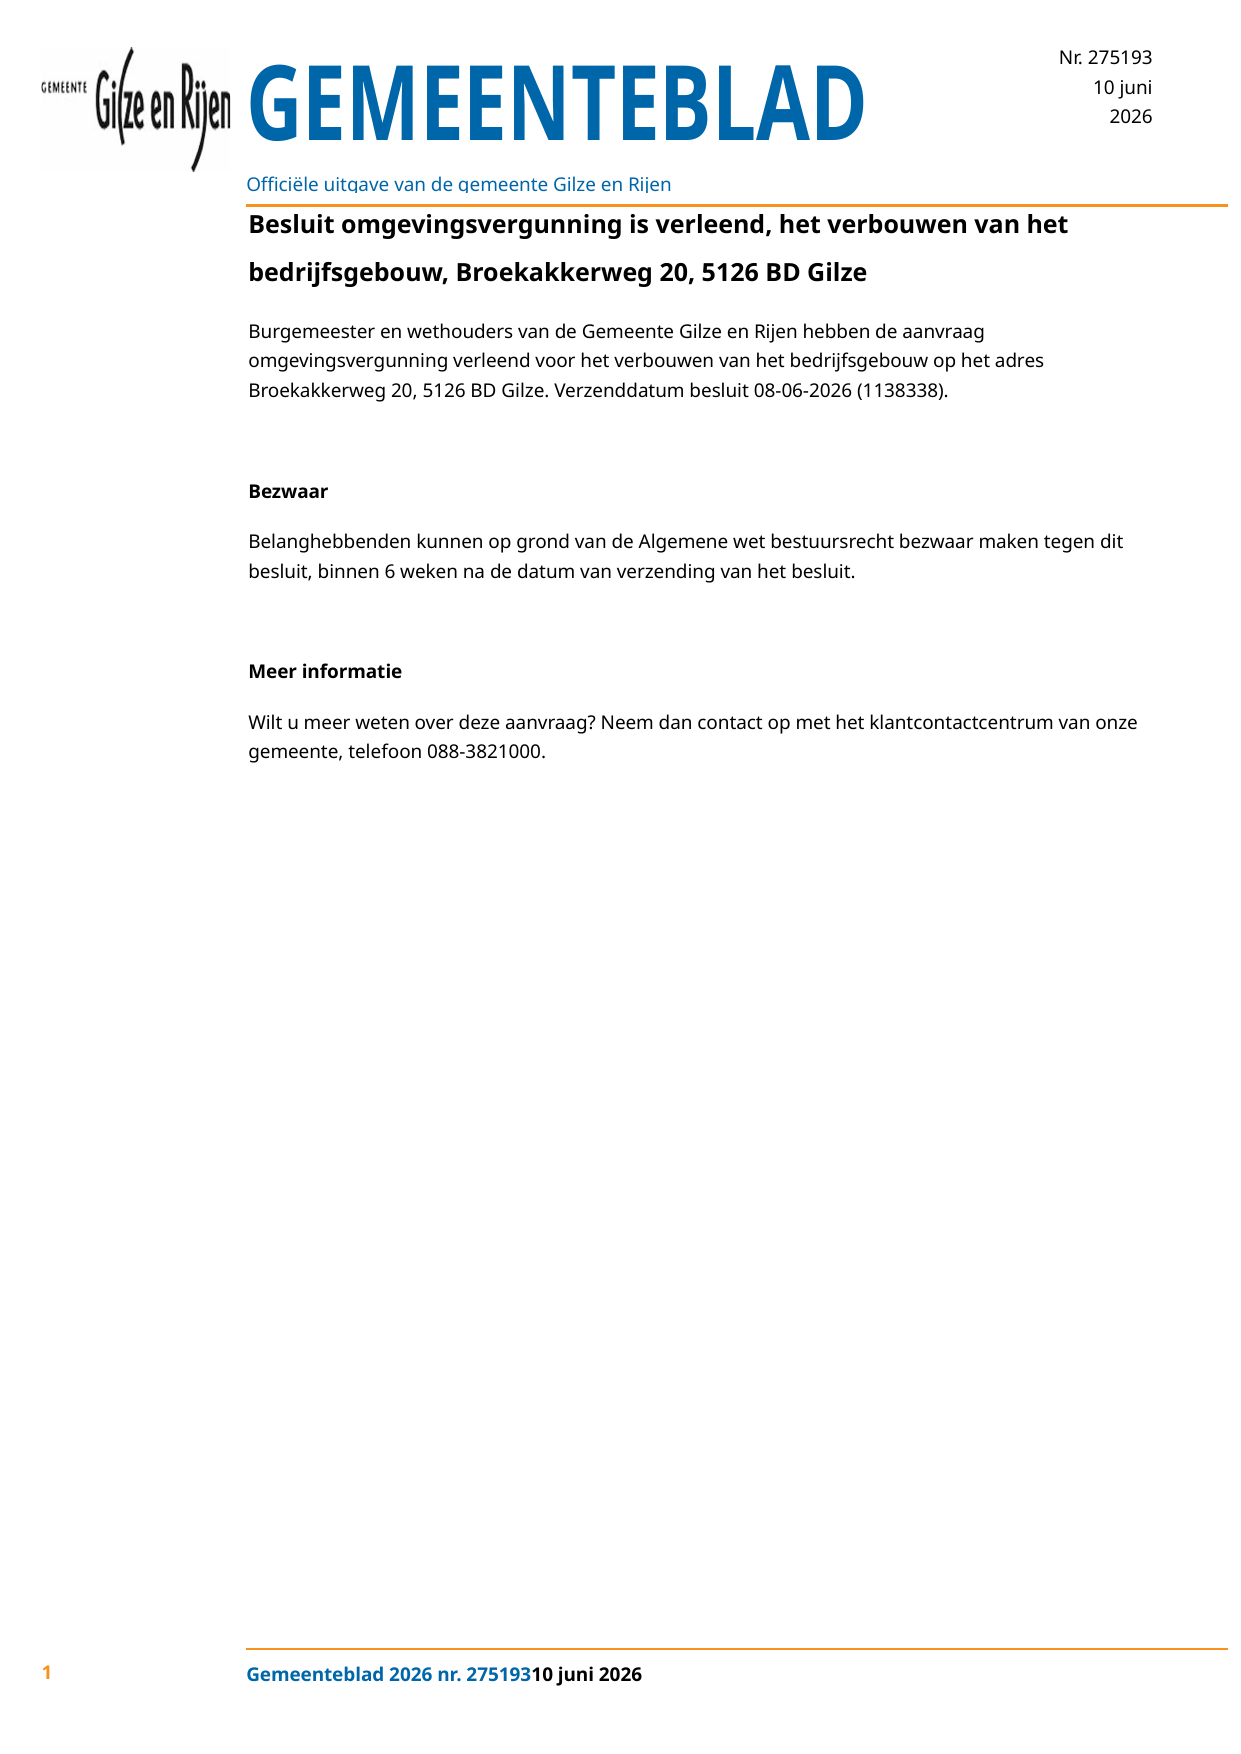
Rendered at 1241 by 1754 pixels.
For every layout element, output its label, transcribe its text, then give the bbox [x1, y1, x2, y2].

text Burgemeester en wethouders van de Gemeente Gilze en Rijen hebben de aanvraag omgevingsvergunning verleend voor het verbouwen van het bedrijfsgebouw op het adres Broekakkerweg 20, 5126 BD Gilze. Verzenddatum besluit 08-06-2026 (1138338). [248, 318, 1152, 403]
text Belanghebbenden kunnen op grond van de Algemene wet bestuursrecht bezwaar maken tegen dit besluit, binnen 6 weken na de datum van verzending van het besluit. [248, 528, 1152, 584]
text Besluit omgevingsvergunning is verleend, het verbouwen van het bedrijfsgebouw, Broekakkerweg 20, 5126 BD Gilze [248, 207, 1152, 288]
text Bezwaar [248, 478, 1152, 504]
picture [41, 47, 231, 172]
text Wilt u meer weten over deze aanvraag? Neem dan contact op met het klantcontactcentrum van onze gemeente, telefoon 088-3821000. [248, 709, 1152, 764]
text Meer informatie [248, 659, 1152, 684]
